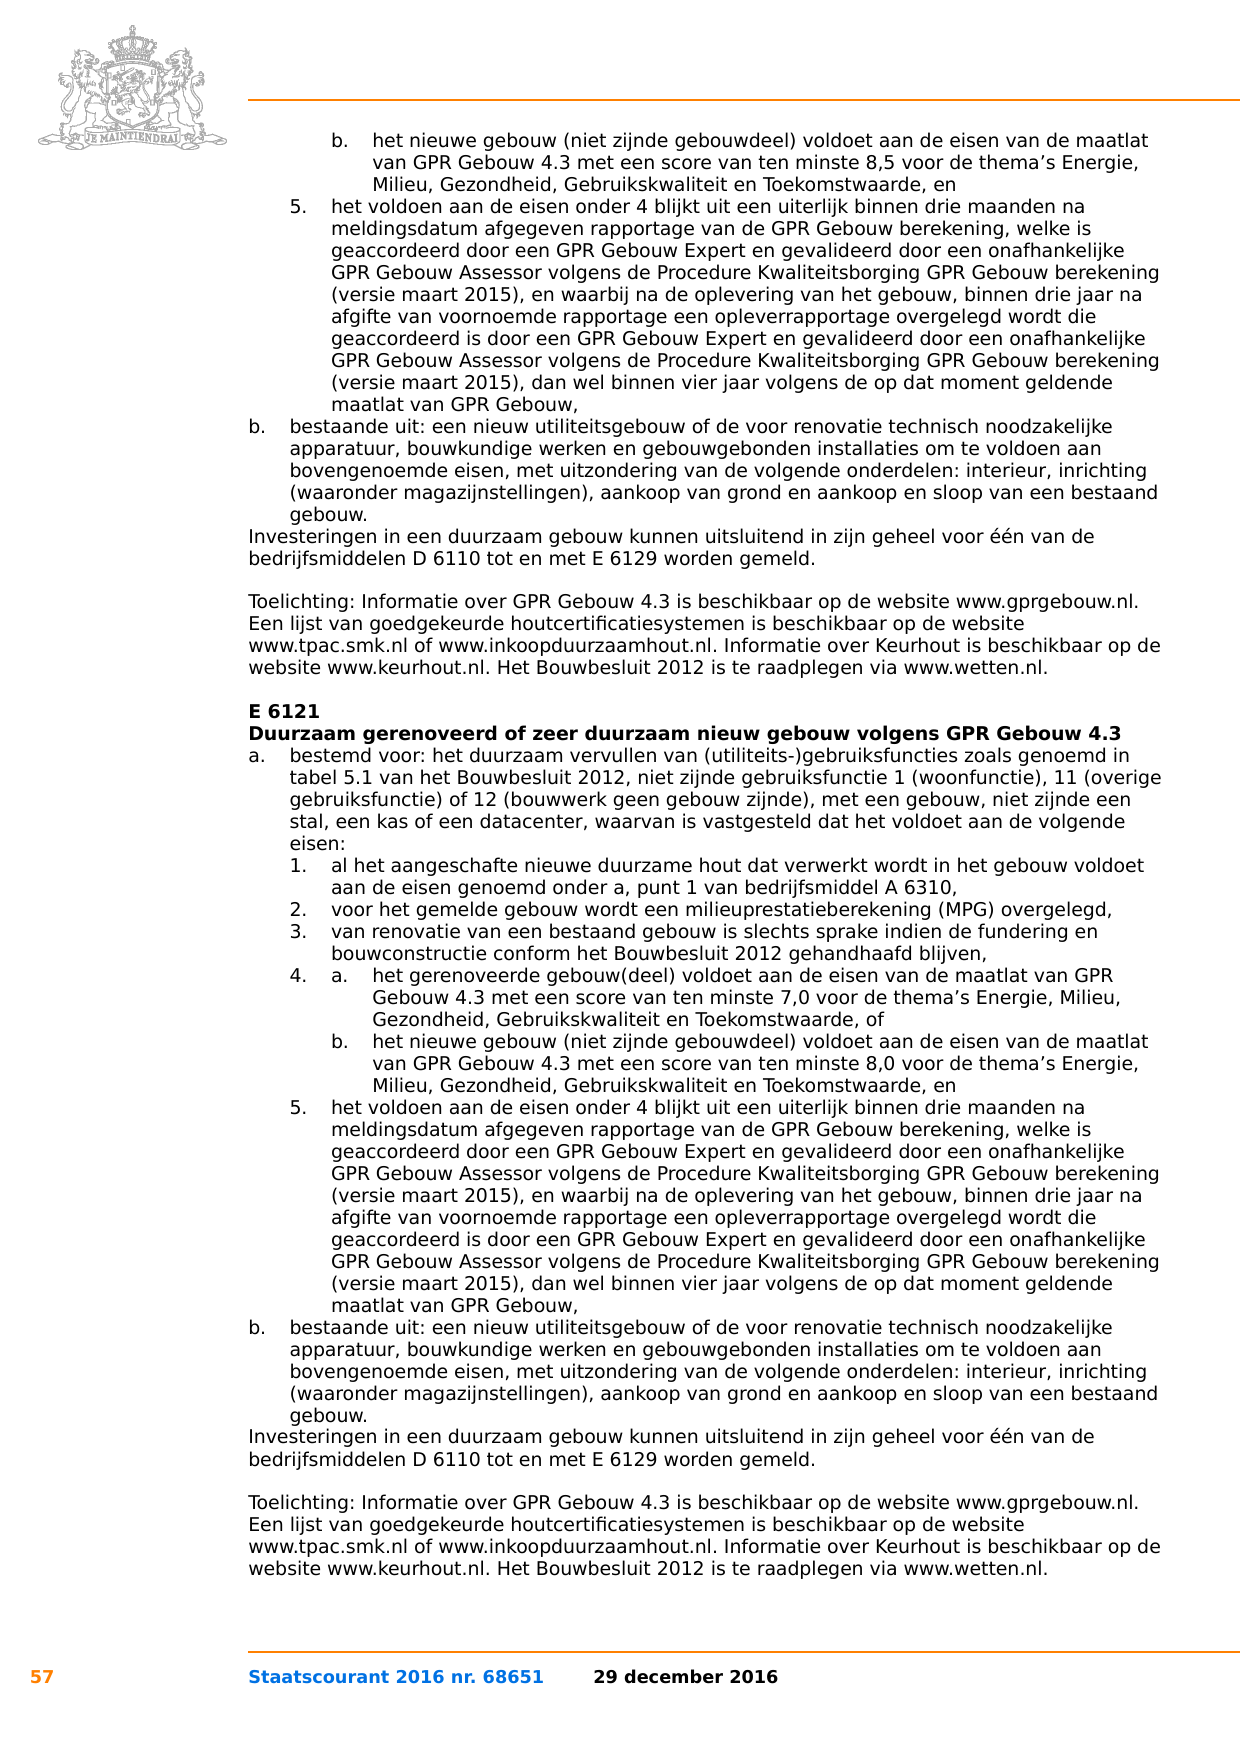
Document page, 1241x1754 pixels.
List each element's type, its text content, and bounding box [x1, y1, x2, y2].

text 1. al het aangeschafte nieuwe duurzame hout dat verwerkt wordt in het gebouw voldoet aan de eisen genoemd onder a, punt 1 van bedrijfsmiddel A 6310, [289, 855, 1163, 899]
text Investeringen in een duurzaam gebouw kunnen uitsluitend in zijn geheel voor één van de bedrijfsmiddelen D 6110 tot en met E 6129 worden gemeld. [248, 526, 1163, 569]
text Toelichting: Informatie over GPR Gebouw 4.3 is beschikbaar op de website www.gprgebouw.nl. Een lijst van goedgekeurde houtcertificatiesystemen is beschikbaar op de website www.tpac.smk.nl of www.inkoopduurzaamhout.nl. Informatie over Keurhout is beschikbaar op de website www.keurhout.nl. Het Bouwbesluit 2012 is te raadplegen via www.wetten.nl. [248, 1492, 1163, 1580]
text b. bestaande uit: een nieuw utiliteitsgebouw of de voor renovatie technisch noodzakelijke apparatuur, bouwkundige werken en gebouwgebonden installaties om te voldoen aan bovengenoemde eisen, met uitzondering van de volgende onderdelen: interieur, inrichting (waaronder magazijnstellingen), aankoop van grond en aankoop en sloop van een bestaand gebouw. [248, 416, 1163, 526]
text b. het nieuwe gebouw (niet zijnde gebouwdeel) voldoet aan de eisen van de maatlat van GPR Gebouw 4.3 met een score van ten minste 8,0 voor de thema’s Energie, Milieu, Gezondheid, Gebruikskwaliteit en Toekomstwaarde, en [331, 1031, 1163, 1097]
text 2. voor het gemelde gebouw wordt een milieuprestatieberekening (MPG) overgelegd, [289, 899, 1163, 921]
text 5. het voldoen aan de eisen onder 4 blijkt uit een uiterlijk binnen drie maanden na meldingsdatum afgegeven rapportage van de GPR Gebouw berekening, welke is geaccordeerd door een GPR Gebouw Expert en gevalideerd door een onafhankelijke GPR Gebouw Assessor volgens de Procedure Kwaliteitsborging GPR Gebouw berekening (versie maart 2015), en waarbij na de oplevering van het gebouw, binnen drie jaar na afgifte van voornoemde rapportage een opleverrapportage overgelegd wordt die geaccordeerd is door een GPR Gebouw Expert en gevalideerd door een onafhankelijke GPR Gebouw Assessor volgens de Procedure Kwaliteitsborging GPR Gebouw berekening (versie maart 2015), dan wel binnen vier jaar volgens de op dat moment geldende maatlat van GPR Gebouw, [289, 1097, 1163, 1317]
text b. bestaande uit: een nieuw utiliteitsgebouw of de voor renovatie technisch noodzakelijke apparatuur, bouwkundige werken en gebouwgebonden installaties om te voldoen aan bovengenoemde eisen, met uitzondering van de volgende onderdelen: interieur, inrichting (waaronder magazijnstellingen), aankoop van grond en aankoop en sloop van een bestaand gebouw. [248, 1317, 1163, 1426]
text a. bestemd voor: het duurzaam vervullen van (utiliteits-)gebruiksfuncties zoals genoemd in tabel 5.1 van het Bouwbesluit 2012, niet zijnde gebruiksfunctie 1 (woonfunctie), 11 (overige gebruiksfunctie) of 12 (bouwwerk geen gebouw zijnde), met een gebouw, niet zijnde een stal, een kas of een datacenter, waarvan is vastgesteld dat het voldoet aan de volgende eisen: [248, 745, 1163, 855]
text Toelichting: Informatie over GPR Gebouw 4.3 is beschikbaar op de website www.gprgebouw.nl. Een lijst van goedgekeurde houtcertificatiesystemen is beschikbaar op de website www.tpac.smk.nl of www.inkoopduurzaamhout.nl. Informatie over Keurhout is beschikbaar op de website www.keurhout.nl. Het Bouwbesluit 2012 is te raadplegen via www.wetten.nl. [248, 591, 1163, 679]
picture [38, 25, 227, 150]
text E 6121 [248, 701, 1163, 723]
text 5. het voldoen aan de eisen onder 4 blijkt uit een uiterlijk binnen drie maanden na meldingsdatum afgegeven rapportage van de GPR Gebouw berekening, welke is geaccordeerd door een GPR Gebouw Expert en gevalideerd door een onafhankelijke GPR Gebouw Assessor volgens de Procedure Kwaliteitsborging GPR Gebouw berekening (versie maart 2015), en waarbij na de oplevering van het gebouw, binnen drie jaar na afgifte van voornoemde rapportage een opleverrapportage overgelegd wordt die geaccordeerd is door een GPR Gebouw Expert en gevalideerd door een onafhankelijke GPR Gebouw Assessor volgens de Procedure Kwaliteitsborging GPR Gebouw berekening (versie maart 2015), dan wel binnen vier jaar volgens de op dat moment geldende maatlat van GPR Gebouw, [289, 196, 1163, 416]
text b. het nieuwe gebouw (niet zijnde gebouwdeel) voldoet aan de eisen van de maatlat van GPR Gebouw 4.3 met een score van ten minste 8,5 voor de thema’s Energie, Milieu, Gezondheid, Gebruikskwaliteit en Toekomstwaarde, en [331, 130, 1163, 196]
text Duurzaam gerenoveerd of zeer duurzaam nieuw gebouw volgens GPR Gebouw 4.3 [248, 723, 1163, 745]
text 4. a. het gerenoveerde gebouw(deel) voldoet aan de eisen van de maatlat van GPR Gebouw 4.3 met een score van ten minste 7,0 voor de thema’s Energie, Milieu, Gezondheid, Gebruikskwaliteit en Toekomstwaarde, of [289, 965, 1163, 1031]
text 3. van renovatie van een bestaand gebouw is slechts sprake indien de fundering en bouwconstructie conform het Bouwbesluit 2012 gehandhaafd blijven, [289, 921, 1163, 965]
text Investeringen in een duurzaam gebouw kunnen uitsluitend in zijn geheel voor één van de bedrijfsmiddelen D 6110 tot en met E 6129 worden gemeld. [248, 1426, 1163, 1470]
